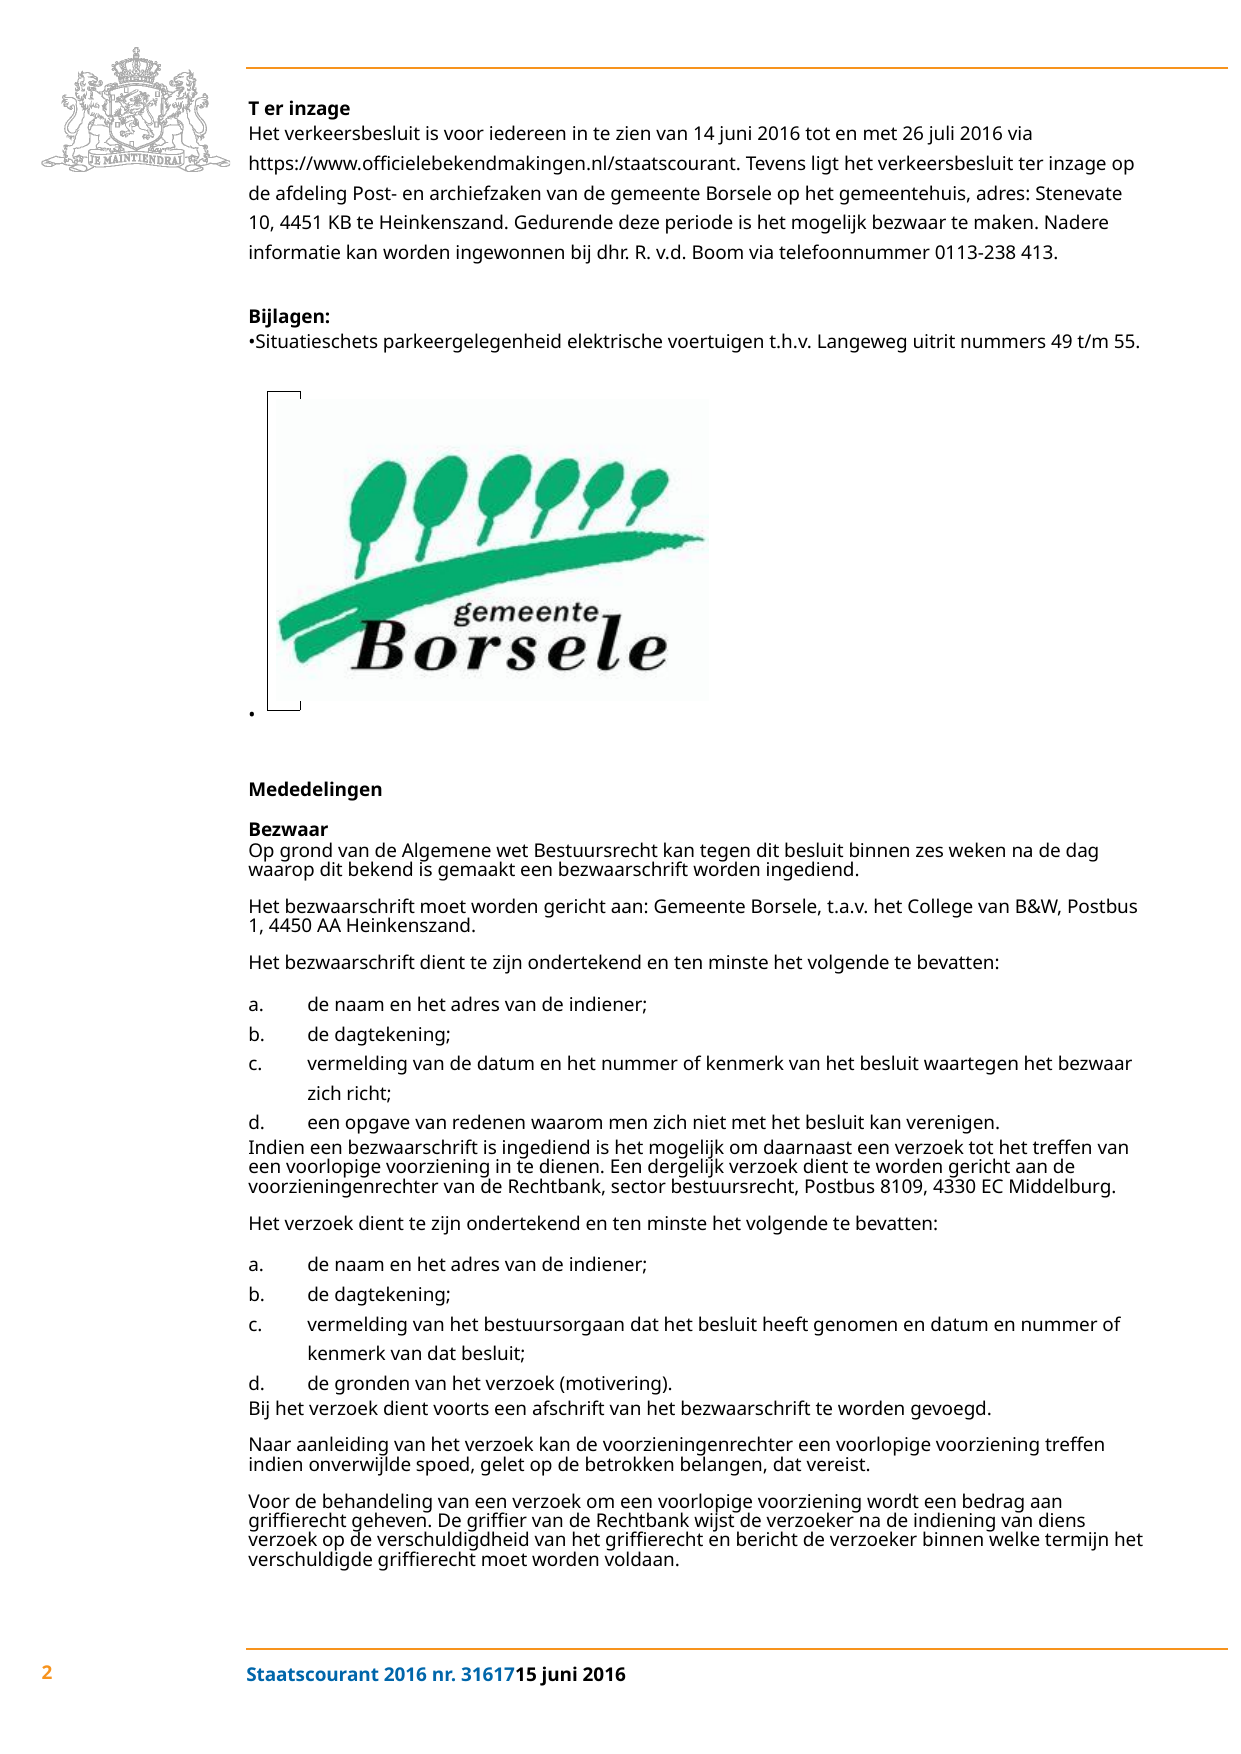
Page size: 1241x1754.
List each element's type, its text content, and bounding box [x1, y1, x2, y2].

text Het verzoek dient te zijn ondertekend en ten minste het volgende te bevatten: [248, 1214, 1152, 1234]
list de gronden van het verzoek (motivering). [248, 1370, 1152, 1396]
text Mededelingen [248, 777, 1152, 802]
text Bijlagen: [248, 303, 1152, 328]
picture [41, 47, 231, 172]
text Naar aanleiding van het verzoek kan de voorzieningenrechter een voorlopige voorziening treffen indien onverwijlde spoed, gelet op de betrokken belangen, dat vereist. [248, 1436, 1152, 1475]
picture [276, 399, 709, 701]
text Bezwaar [248, 816, 1152, 842]
list de dagtekening; [248, 1281, 1152, 1307]
list vermelding van het bestuursorgaan dat het besluit heeft genomen en datum en nummer of kenmerk van dat besluit; [248, 1311, 1152, 1366]
list de naam en het adres van de indiener; [248, 1252, 1152, 1277]
text • [248, 379, 1152, 727]
text T er inzage [248, 95, 1152, 121]
text Bij het verzoek dient voorts een afschrift van het bezwaarschrift te worden gevoegd. [248, 1399, 1152, 1419]
text •Situatieschets parkeergelegenheid elektrische voertuigen t.h.v. Langeweg uitrit nummers 49 t/m 55. [248, 328, 1152, 354]
text Het bezwaarschrift moet worden gericht aan: Gemeente Borsele, t.a.v. het College van B&W, Postbus 1, 4450 AA Heinkenszand. [248, 898, 1152, 936]
text Het verkeersbesluit is voor iedereen in te zien van 14 juni 2016 tot en met 26 juli 2016 via https://www.officielebekendmakingen.nl/staatscourant. Tevens ligt het verkeersbesluit ter inzage op de afdeling Post- en archiefzaken van de gemeente Borsele op het gemeentehuis, adres: Stenevate 10, 4451 KB te Heinkenszand. Gedurende deze periode is het mogelijk bezwaar te maken. Nadere informatie kan worden ingewonnen bij dhr. R. v.d. Boom via telefoonnummer 0113-238 413. [248, 121, 1152, 264]
list de naam en het adres van de indiener; [248, 991, 1152, 1017]
list vermelding van de datum en het nummer of kenmerk van het besluit waartegen het bezwaar zich richt; [248, 1050, 1152, 1106]
text Het bezwaarschrift dient te zijn ondertekend en ten minste het volgende te bevatten: [248, 954, 1152, 973]
text Op grond van de Algemene wet Bestuursrecht kan tegen dit besluit binnen zes weken na de dag waarop dit bekend is gemaakt een bezwaarschrift worden ingediend. [248, 842, 1152, 880]
list de dagtekening; [248, 1021, 1152, 1046]
text Indien een bezwaarschrift is ingediend is het mogelijk om daarnaast een verzoek tot het treffen van een voorlopige voorziening in te dienen. Een dergelijk verzoek dient te worden gericht aan de voorzieningenrechter van de Rechtbank, sector bestuursrecht, Postbus 8109, 4330 EC Middelburg. [248, 1139, 1152, 1197]
list een opgave van redenen waarom men zich niet met het besluit kan verenigen. [248, 1109, 1152, 1135]
text Voor de behandeling van een verzoek om een voorlopige voorziening wordt een bedrag aan griffierecht geheven. De griffier van de Rechtbank wijst de verzoeker na de indiening van diens verzoek op de verschuldigdheid van het griffierecht en bericht de verzoeker binnen welke termijn het verschuldigde griffierecht moet worden voldaan. [248, 1493, 1152, 1570]
